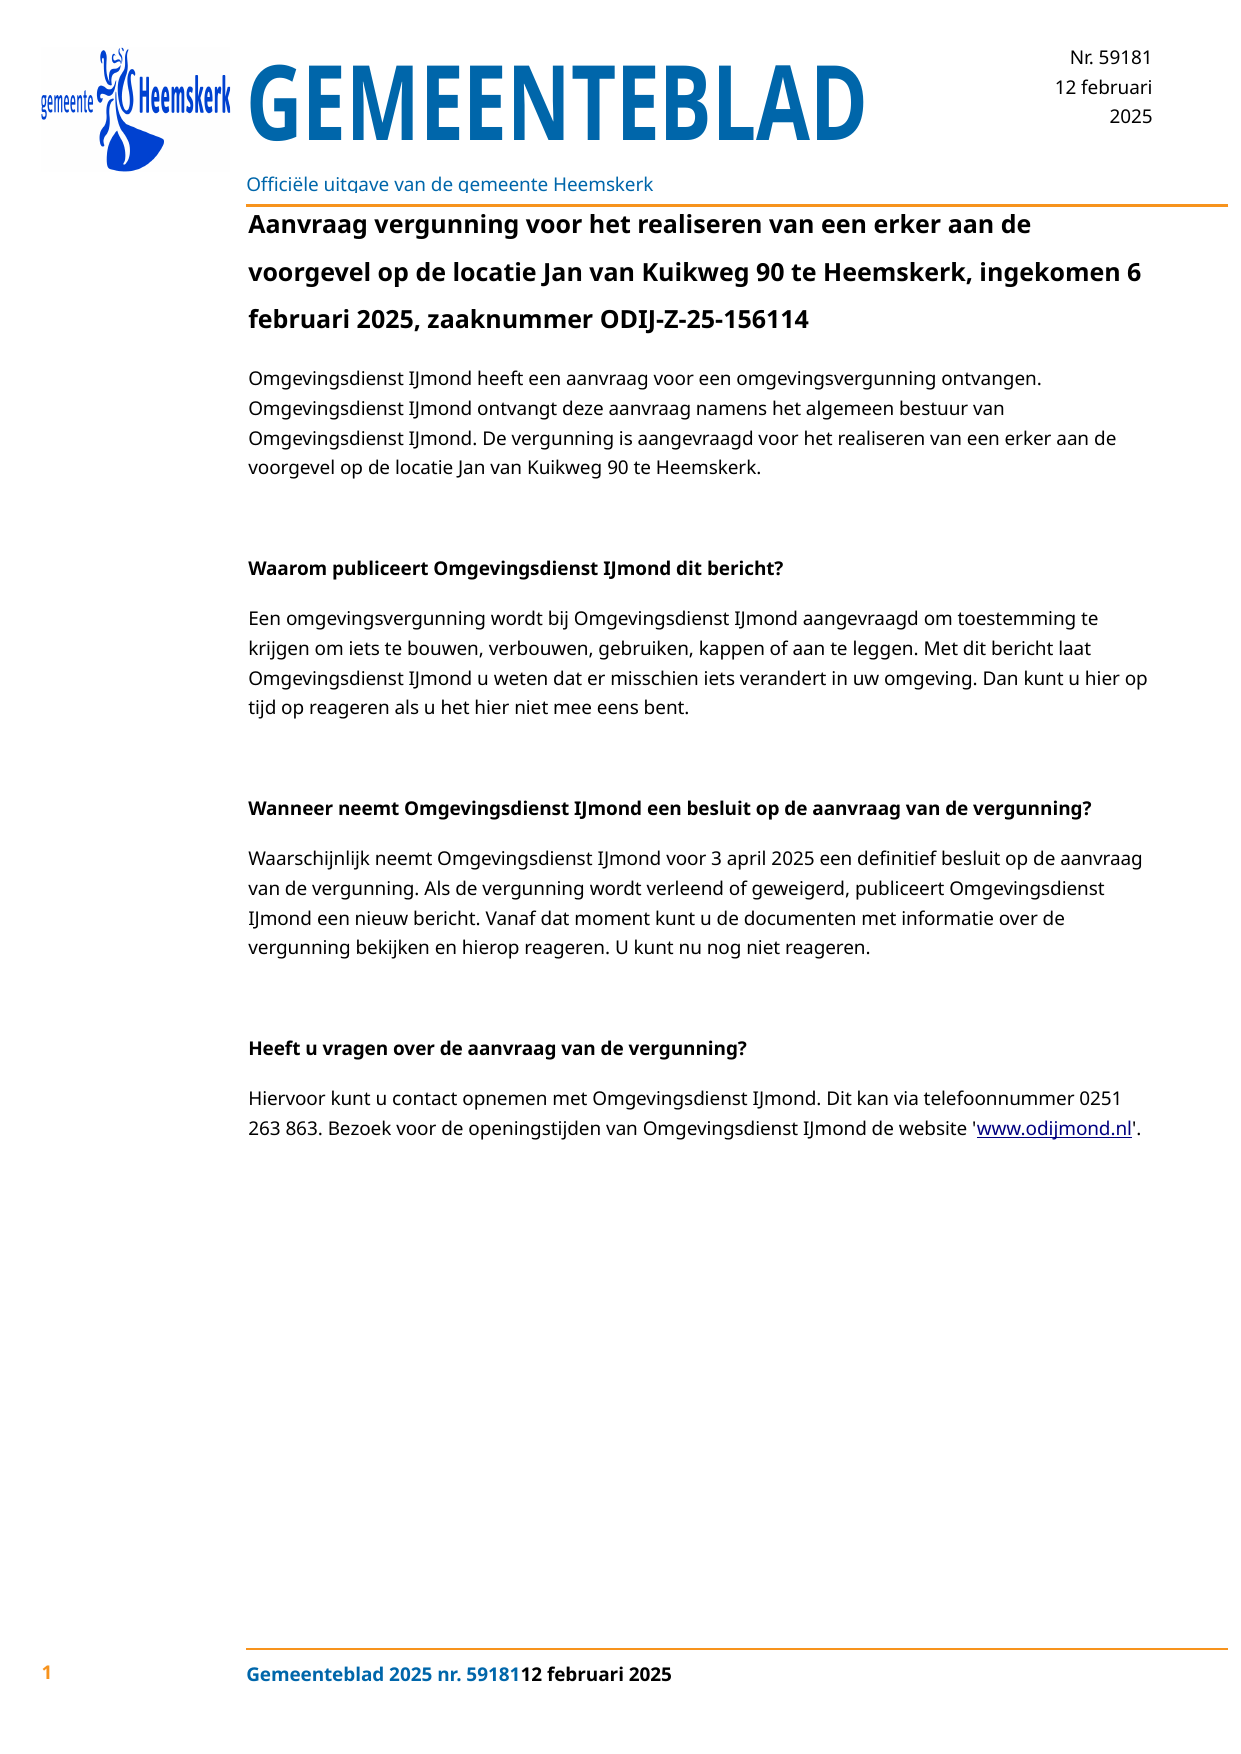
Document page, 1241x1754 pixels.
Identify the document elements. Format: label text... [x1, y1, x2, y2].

text Hiervoor kunt u contact opnemen met Omgevingsdienst IJmond. Dit kan via telefoonnummer 0251 263 863. Bezoek voor de openingstijden van Omgevingsdienst IJmond de website 'www.odijmond.nl'. [248, 1086, 1152, 1141]
text Een omgevingsvergunning wordt bij Omgevingsdienst IJmond aangevraagd om toestemming te krijgen om iets te bouwen, verbouwen, gebruiken, kappen of aan te leggen. Met dit bericht laat Omgevingsdienst IJmond u weten dat er misschien iets verandert in uw omgeving. Dan kunt u hier op tijd op reageren als u het hier niet mee eens bent. [248, 606, 1152, 720]
text Waarschijnlijk neemt Omgevingsdienst IJmond voor 3 april 2025 een definitief besluit op de aanvraag van de vergunning. Als de vergunning wordt verleend of geweigerd, publiceert Omgevingsdienst IJmond een nieuw bericht. Vanaf dat moment kunt u de documenten met informatie over de vergunning bekijken en hierop reageren. U kunt nu nog niet reageren. [248, 846, 1152, 960]
text Wanneer neemt Omgevingsdienst IJmond een besluit op de aanvraag van de vergunning? [248, 795, 1152, 821]
text Omgevingsdienst IJmond heeft een aanvraag voor een omgevingsvergunning ontvangen. Omgevingsdienst IJmond ontvangt deze aanvraag namens het algemeen bestuur van Omgevingsdienst IJmond. De vergunning is aangevraagd voor het realiseren van een erker aan de voorgevel op de locatie Jan van Kuikweg 90 te Heemskerk. [248, 366, 1152, 480]
picture [41, 47, 231, 172]
text Heeft u vragen over de aanvraag van de vergunning? [248, 1035, 1152, 1061]
text Aanvraag vergunning voor het realiseren van een erker aan de voorgevel op de locatie Jan van Kuikweg 90 te Heemskerk, ingekomen 6 februari 2025, zaaknummer ODIJ-Z-25-156114 [248, 207, 1152, 336]
text Waarom publiceert Omgevingsdienst IJmond dit bericht? [248, 555, 1152, 581]
